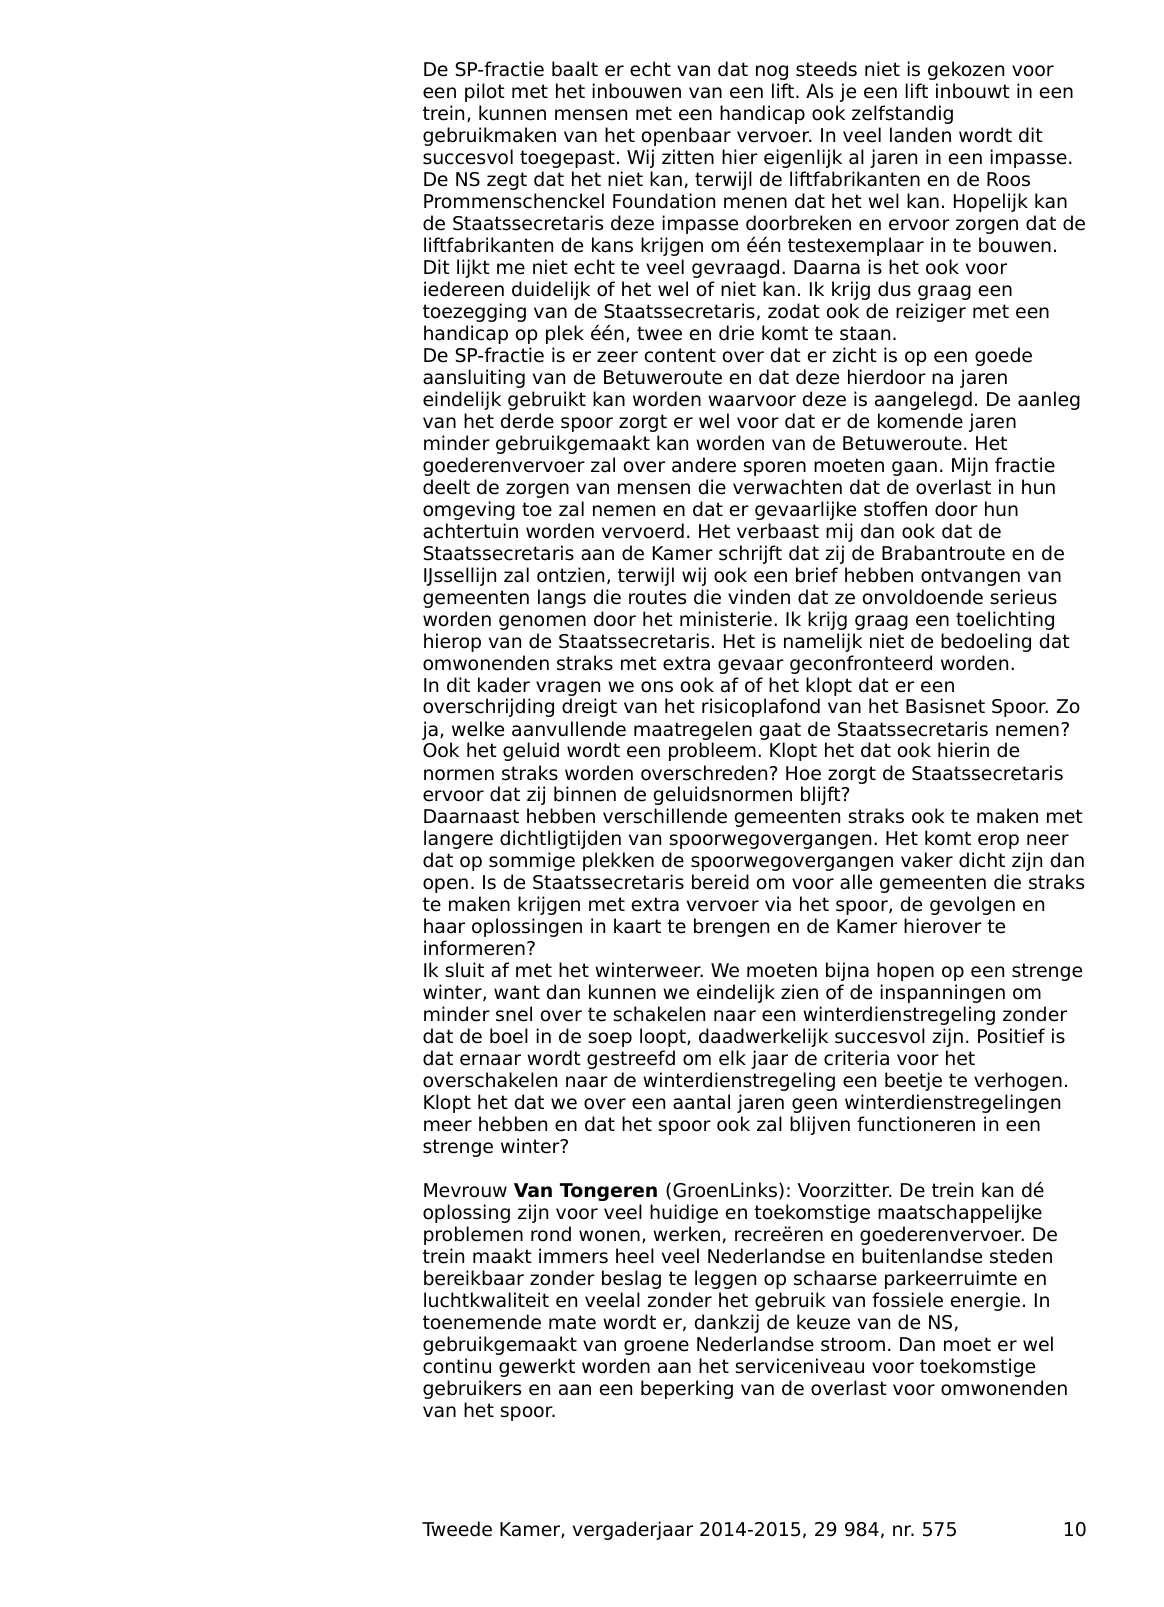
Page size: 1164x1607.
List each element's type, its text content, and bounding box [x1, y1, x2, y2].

text Daarnaast hebben verschillende gemeenten straks ook te maken met langere dichtligtijden van spoorwegovergangen. Het komt erop neer dat op sommige plekken de spoorwegovergangen vaker dicht zijn dan open. Is de Staatssecretaris bereid om voor alle gemeenten die straks te maken krijgen met extra vervoer via het spoor, de gevolgen en haar oplossingen in kaart te brengen en de Kamer hierover te informeren? [422, 806, 1087, 960]
text Mevrouw Van Tongeren (GroenLinks): Voorzitter. De trein kan dé oplossing zijn voor veel huidige en toekomstige maatschappelijke problemen rond wonen, werken, recreëren en goederenvervoer. De trein maakt immers heel veel Nederlandse en buitenlandse steden bereikbaar zonder beslag te leggen op schaarse parkeerruimte en luchtkwaliteit en veelal zonder het gebruik van fossiele energie. In toenemende mate wordt er, dankzij de keuze van de NS, gebruikgemaakt van groene Nederlandse stroom. Dan moet er wel continu gewerkt worden aan het serviceniveau voor toekomstige gebruikers en aan een beperking van de overlast voor omwonenden van het spoor. [422, 1180, 1087, 1422]
text Ik sluit af met het winterweer. We moeten bijna hopen op een strenge winter, want dan kunnen we eindelijk zien of de inspanningen om minder snel over te schakelen naar een winterdienstregeling zonder dat de boel in de soep loopt, daadwerkelijk succesvol zijn. Positief is dat ernaar wordt gestreefd om elk jaar de criteria voor het overschakelen naar de winterdienstregeling een beetje te verhogen. Klopt het dat we over een aantal jaren geen winterdienstregelingen meer hebben en dat het spoor ook zal blijven functioneren in een strenge winter? [422, 960, 1087, 1158]
text De SP-fractie baalt er echt van dat nog steeds niet is gekozen voor een pilot met het inbouwen van een lift. Als je een lift inbouwt in een trein, kunnen mensen met een handicap ook zelfstandig gebruikmaken van het openbaar vervoer. In veel landen wordt dit succesvol toegepast. Wij zitten hier eigenlijk al jaren in een impasse. De NS zegt dat het niet kan, terwijl de liftfabrikanten en de Roos Prommenschenckel Foundation menen dat het wel kan. Hopelijk kan de Staatssecretaris deze impasse doorbreken en ervoor zorgen dat de liftfabrikanten de kans krijgen om één testexemplaar in te bouwen. Dit lijkt me niet echt te veel gevraagd. Daarna is het ook voor iedereen duidelijk of het wel of niet kan. Ik krijg dus graag een toezegging van de Staatssecretaris, zodat ook de reiziger met een handicap op plek één, twee en drie komt te staan. [422, 59, 1087, 345]
text De SP-fractie is er zeer content over dat er zicht is op een goede aansluiting van de Betuweroute en dat deze hierdoor na jaren eindelijk gebruikt kan worden waarvoor deze is aangelegd. De aanleg van het derde spoor zorgt er wel voor dat er de komende jaren minder gebruikgemaakt kan worden van de Betuweroute. Het goederenvervoer zal over andere sporen moeten gaan. Mijn fractie deelt de zorgen van mensen die verwachten dat de overlast in hun omgeving toe zal nemen en dat er gevaarlijke stoffen door hun achtertuin worden vervoerd. Het verbaast mij dan ook dat de Staatssecretaris aan de Kamer schrijft dat zij de Brabantroute en de IJssellijn zal ontzien, terwijl wij ook een brief hebben ontvangen van gemeenten langs die routes die vinden dat ze onvoldoende serieus worden genomen door het ministerie. Ik krijg graag een toelichting hierop van de Staatssecretaris. Het is namelijk niet de bedoeling dat omwonenden straks met extra gevaar geconfronteerd worden. [422, 345, 1087, 674]
text In dit kader vragen we ons ook af of het klopt dat er een overschrijding dreigt van het risicoplafond van het Basisnet Spoor. Zo ja, welke aanvullende maatregelen gaat de Staatssecretaris nemen? Ook het geluid wordt een probleem. Klopt het dat ook hierin de normen straks worden overschreden? Hoe zorgt de Staatssecretaris ervoor dat zij binnen de geluidsnormen blijft? [422, 674, 1087, 806]
